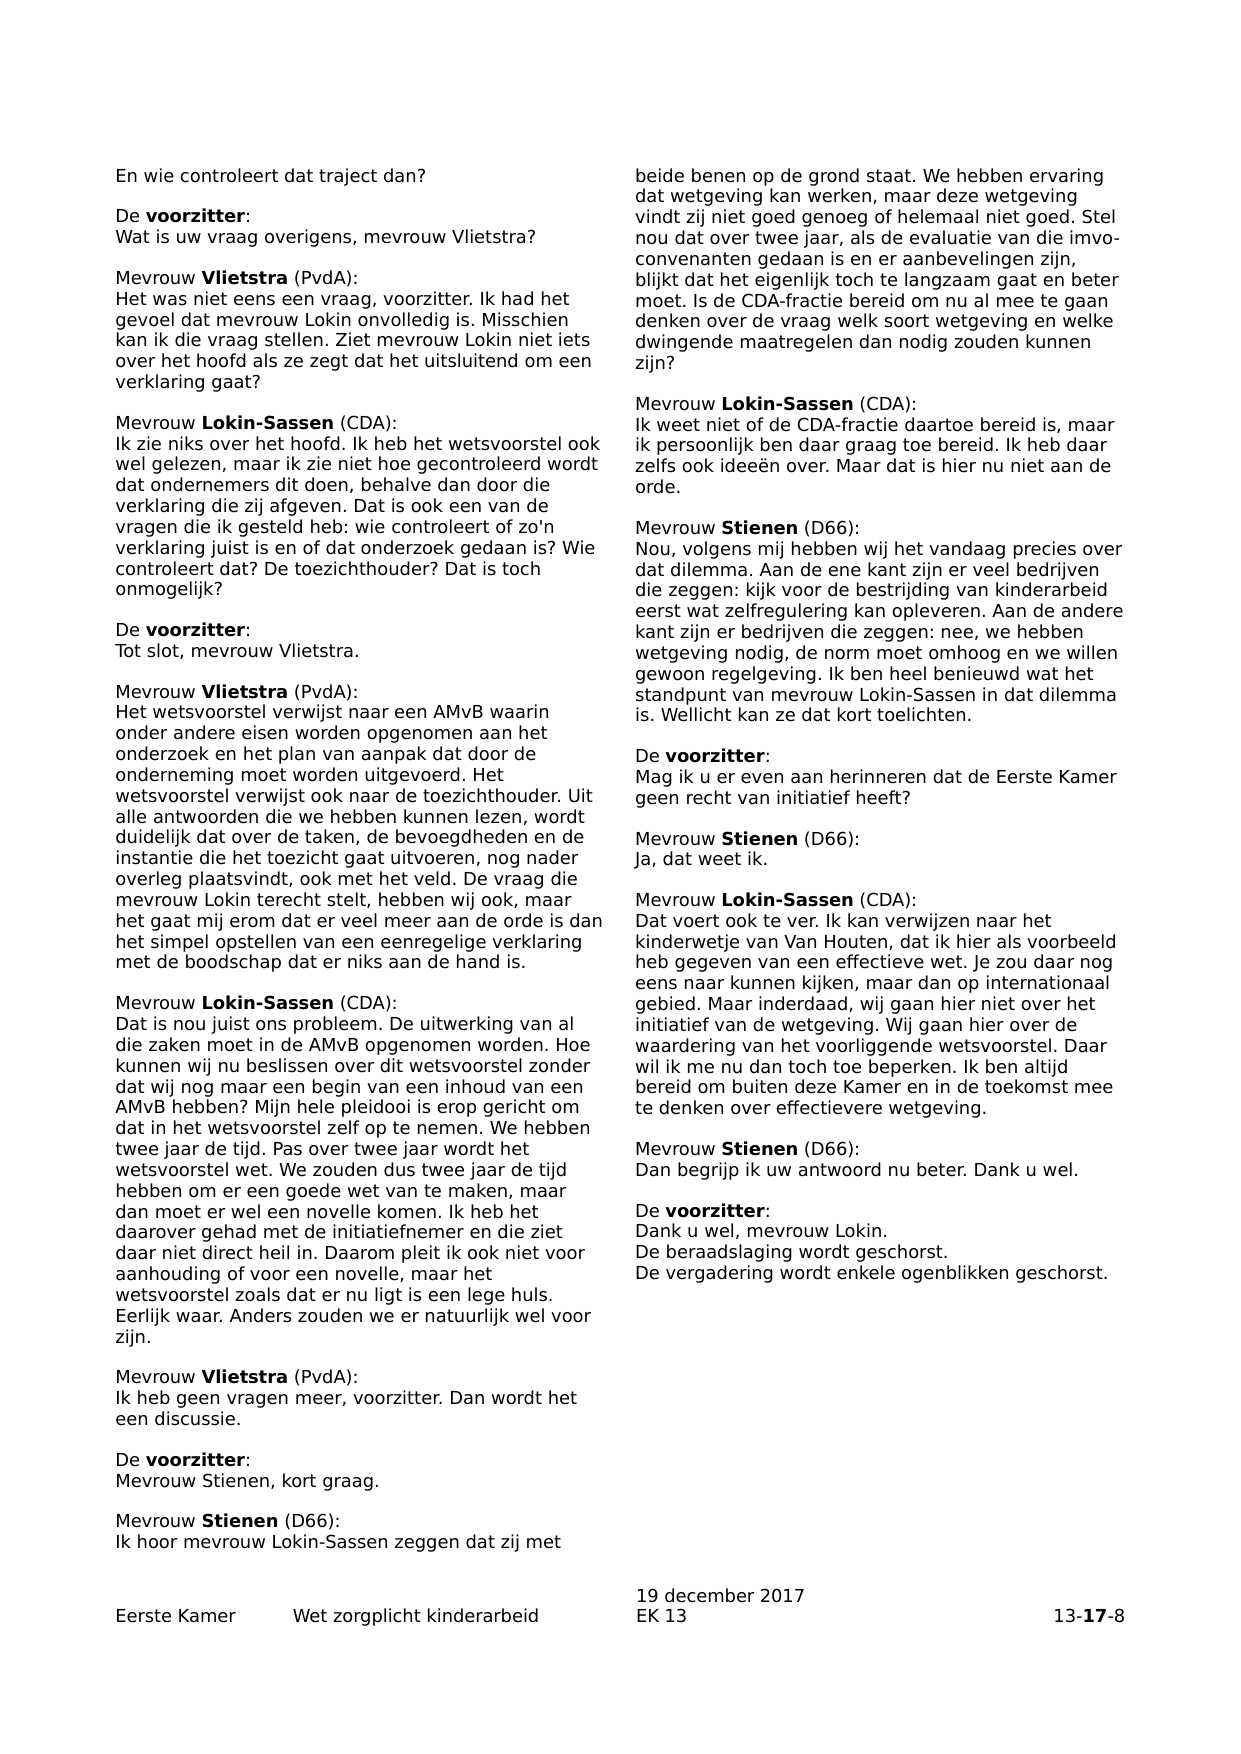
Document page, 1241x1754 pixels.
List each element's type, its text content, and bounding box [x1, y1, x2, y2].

text Mevrouw Stienen (D66): [115, 1511, 605, 1532]
text Mevrouw Vlietstra (PvdA): [115, 268, 605, 288]
text Mevrouw Lokin-Sassen (CDA): [115, 993, 605, 1014]
text Mevrouw Stienen (D66): [635, 828, 1125, 849]
text Mevrouw Vlietstra (PvdA): [115, 682, 605, 702]
text Mevrouw Lokin-Sassen (CDA): [635, 890, 1125, 911]
text De voorzitter: [115, 1449, 605, 1470]
text Ik heb geen vragen meer, voorzitter. Dan wordt het een discussie. [115, 1388, 605, 1429]
text Dat is nou juist ons probleem. De uitwerking van al die zaken moet in de AMvB opgenomen worden. Hoe kunnen wij nu beslissen over dit wetsvoorstel zonder dat wij nog maar een begin van een inhoud van een AMvB hebben? Mijn hele pleidooi is erop gericht om dat in het wetsvoorstel zelf op te nemen. We hebben twee jaar de tijd. Pas over twee jaar wordt het wetsvoorstel wet. We zouden dus twee jaar de tijd hebben om er een goede wet van te maken, maar dan moet er wel een novelle komen. Ik heb het daarover gehad met de initiatiefnemer en die ziet daar niet direct heil in. Daarom pleit ik ook niet voor aanhouding of voor een novelle, maar het wetsvoorstel zoals dat er nu ligt is een lege huls. Eerlijk waar. Anders zouden we er natuurlijk wel voor zijn. [115, 1014, 605, 1347]
text Ik weet niet of de CDA-fractie daartoe bereid is, maar ik persoonlijk ben daar graag toe bereid. Ik heb daar zelfs ook ideeën over. Maar dat is hier nu niet aan de orde. [635, 414, 1125, 498]
text Dan begrijp ik uw antwoord nu beter. Dank u wel. [635, 1160, 1125, 1181]
text En wie controleert dat traject dan? [115, 165, 605, 186]
text De voorzitter: [635, 1201, 1125, 1221]
text Mevrouw Stienen, kort graag. [115, 1470, 605, 1491]
text Nou, volgens mij hebben wij het vandaag precies over dat dilemma. Aan de ene kant zijn er veel bedrijven die zeggen: kijk voor de bestrijding van kinderarbeid eerst wat zelfregulering kan opleveren. Aan de andere kant zijn er bedrijven die zeggen: nee, we hebben wetgeving nodig, de norm moet omhoog en we willen gewoon regelgeving. Ik ben heel benieuwd wat het standpunt van mevrouw Lokin-Sassen in dat dilemma is. Wellicht kan ze dat kort toelichten. [635, 538, 1125, 726]
text Mevrouw Lokin-Sassen (CDA): [635, 394, 1125, 414]
text Mevrouw Stienen (D66): [635, 1139, 1125, 1160]
text beide benen op de grond staat. We hebben ervaring dat wetgeving kan werken, maar deze wetgeving vindt zij niet goed genoeg of helemaal niet goed. Stel nou dat over twee jaar, als de evaluatie van die imvo-convenanten gedaan is en er aanbevelingen zijn, blijkt dat het eigenlijk toch te langzaam gaat en beter moet. Is de CDA-fractie bereid om nu al mee te gaan denken over de vraag welk soort wetgeving en welke dwingende maatregelen dan nodig zouden kunnen zijn? [635, 165, 1125, 374]
text Ik zie niks over het hoofd. Ik heb het wetsvoorstel ook wel gelezen, maar ik zie niet hoe gecontroleerd wordt dat ondernemers dit doen, behalve dan door die verklaring die zij afgeven. Dat is ook een van de vragen die ik gesteld heb: wie controleert of zo'n verklaring juist is en of dat onderzoek gedaan is? Wie controleert dat? De toezichthouder? Dat is toch onmogelijk? [115, 433, 605, 600]
text De beraadslaging wordt geschorst. [635, 1242, 1125, 1263]
text Tot slot, mevrouw Vlietstra. [115, 641, 605, 662]
text De voorzitter: [635, 746, 1125, 767]
text De voorzitter: [115, 620, 605, 641]
text Dank u wel, mevrouw Lokin. [635, 1221, 1125, 1242]
text Wat is uw vraag overigens, mevrouw Vlietstra? [115, 227, 605, 248]
text Ik hoor mevrouw Lokin-Sassen zeggen dat zij met [115, 1532, 605, 1553]
text Het was niet eens een vraag, voorzitter. Ik had het gevoel dat mevrouw Lokin onvolledig is. Misschien kan ik die vraag stellen. Ziet mevrouw Lokin niet iets over het hoofd als ze zegt dat het uitsluitend om een verklaring gaat? [115, 288, 605, 393]
text Het wetsvoorstel verwijst naar een AMvB waarin onder andere eisen worden opgenomen aan het onderzoek en het plan van aanpak dat door de onderneming moet worden uitgevoerd. Het wetsvoorstel verwijst ook naar de toezichthouder. Uit alle antwoorden die we hebben kunnen lezen, wordt duidelijk dat over de taken, de bevoegdheden en de instantie die het toezicht gaat uitvoeren, nog nader overleg plaatsvindt, ook met het veld. De vraag die mevrouw Lokin terecht stelt, hebben wij ook, maar het gaat mij erom dat er veel meer aan de orde is dan het simpel opstellen van een eenregelige verklaring met de boodschap dat er niks aan de hand is. [115, 702, 605, 973]
text Ja, dat weet ik. [635, 849, 1125, 870]
text De voorzitter: [115, 206, 605, 227]
text Mag ik u er even aan herinneren dat de Eerste Kamer geen recht van initiatief heeft? [635, 767, 1125, 808]
text De vergadering wordt enkele ogenblikken geschorst. [635, 1263, 1125, 1284]
text Mevrouw Stienen (D66): [635, 518, 1125, 538]
text Mevrouw Lokin-Sassen (CDA): [115, 413, 605, 433]
text Mevrouw Vlietstra (PvdA): [115, 1367, 605, 1388]
text Dat voert ook te ver. Ik kan verwijzen naar het kinderwetje van Van Houten, dat ik hier als voorbeeld heb gegeven van een effectieve wet. Je zou daar nog eens naar kunnen kijken, maar dan op internationaal gebied. Maar inderdaad, wij gaan hier niet over het initiatief van de wetgeving. Wij gaan hier over de waardering van het voorliggende wetsvoorstel. Daar wil ik me nu dan toch toe beperken. Ik ben altijd bereid om buiten deze Kamer en in de toekomst mee te denken over effectievere wetgeving. [635, 911, 1125, 1119]
